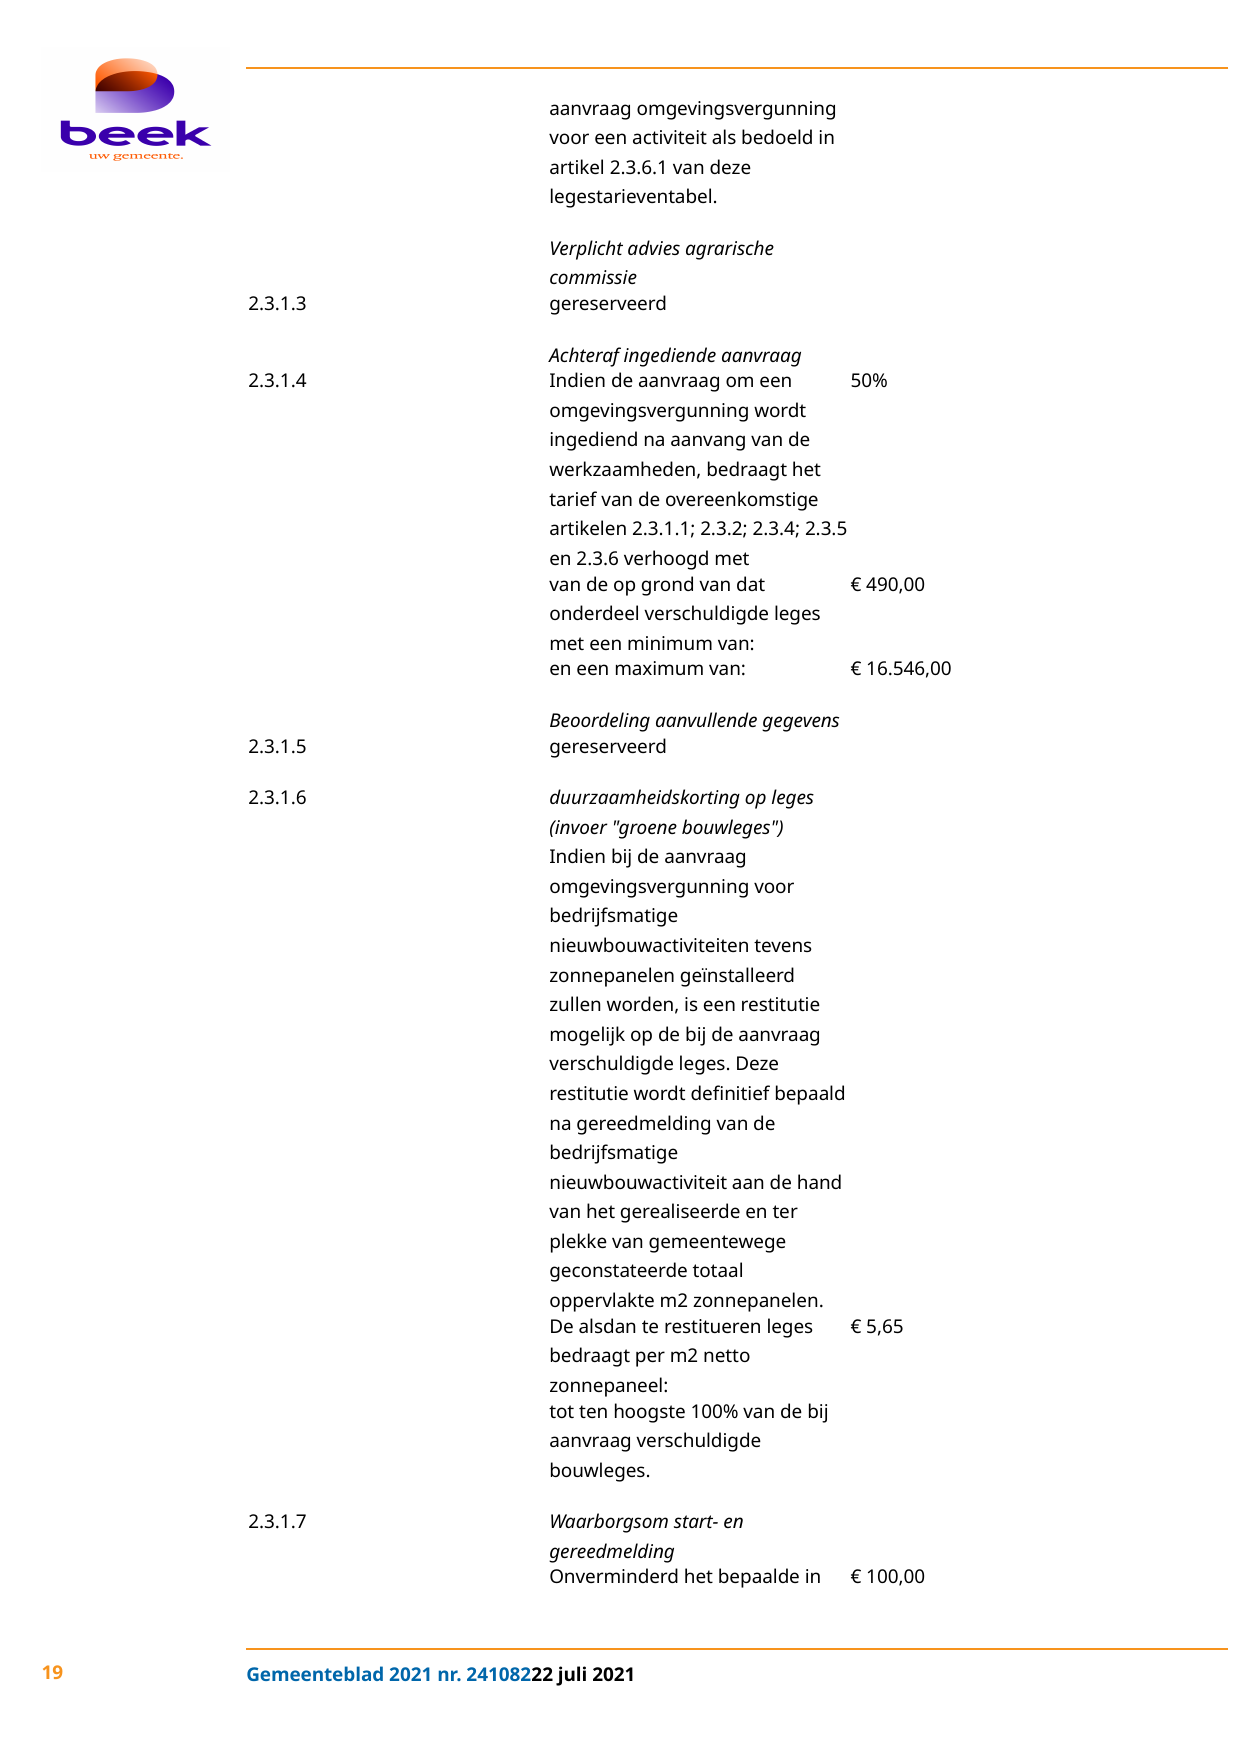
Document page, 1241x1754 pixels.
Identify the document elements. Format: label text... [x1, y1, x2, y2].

table_cell € 100,00 [850, 1564, 1152, 1589]
table_cell [850, 290, 1152, 316]
table_cell [248, 571, 549, 656]
table_cell [850, 784, 1152, 1313]
table_cell De alsdan te restitueren leges bedraagt per m2 netto zonnepaneel: [549, 1313, 850, 1398]
table_cell € 16.546,00 [850, 656, 1152, 681]
table_cell [549, 209, 850, 235]
table_cell 2.3.1.5 [248, 733, 549, 758]
table_cell [248, 1313, 549, 1398]
table_cell [248, 759, 549, 784]
table_cell gereserveerd [549, 290, 850, 316]
table_cell [248, 235, 549, 290]
table_cell [549, 316, 850, 342]
table_cell [850, 316, 1152, 342]
table_cell tot ten hoogste 100% van de bij aanvraag verschuldigde bouwleges. [549, 1398, 850, 1483]
table_cell [850, 235, 1152, 290]
table_cell € 5,65 [850, 1313, 1152, 1398]
table_cell en een maximum van: [549, 656, 850, 681]
table_cell [850, 1509, 1152, 1564]
table_cell [850, 1398, 1152, 1483]
table_cell 2.3.1.4 [248, 368, 549, 571]
table_cell [850, 681, 1152, 707]
table_cell [248, 342, 549, 367]
table_cell [248, 1564, 549, 1589]
table_cell [850, 209, 1152, 235]
table_cell duurzaamheidskorting op leges (invoer "groene bouwleges") Indien bij de aanvraag omgevingsvergunning voor bedrijfsmatige nieuwbouwactiviteiten tevens zonnepanelen geïnstalleerd zullen worden, is een restitutie mogelijk op de bij de aanvraag verschuldigde leges. Deze restitutie wordt definitief bepaald na gereedmelding van de bedrijfsmatige nieuwbouwactiviteit aan de hand van het gerealiseerde en ter plekke van gemeentewege geconstateerde totaal oppervlakte m2 zonnepanelen. [549, 784, 850, 1313]
table_cell [850, 707, 1152, 733]
table_cell [248, 209, 549, 235]
table_cell van de op grond van dat onderdeel verschuldigde leges met een minimum van: [549, 571, 850, 656]
table_cell [850, 95, 1152, 209]
table_cell Waarborgsom start- en gereedmelding [549, 1509, 850, 1564]
table_cell Achteraf ingediende aanvraag [549, 342, 850, 367]
table_cell [549, 759, 850, 784]
table_cell [850, 759, 1152, 784]
table_cell [248, 1483, 549, 1508]
table_cell [248, 316, 549, 342]
table_cell Onverminderd het bepaalde in [549, 1564, 850, 1589]
table_cell [248, 95, 549, 209]
table_cell Beoordeling aanvullende gegevens [549, 707, 850, 733]
table_cell Indien de aanvraag om een omgevingsvergunning wordt ingediend na aanvang van de werkzaamheden, bedraagt het tarief van de overeenkomstige artikelen 2.3.1.1; 2.3.2; 2.3.4; 2.3.5 en 2.3.6 verhoogd met [549, 368, 850, 571]
table_cell [850, 733, 1152, 758]
table_cell 2.3.1.3 [248, 290, 549, 316]
table_cell [850, 342, 1152, 367]
table_cell Verplicht advies agrarische commissie [549, 235, 850, 290]
table_cell 2.3.1.7 [248, 1509, 549, 1564]
table_cell 50% [850, 368, 1152, 571]
table_cell [248, 681, 549, 707]
table_cell gereserveerd [549, 733, 850, 758]
picture [41, 47, 231, 172]
table_cell [549, 1483, 850, 1508]
table_cell [549, 681, 850, 707]
table_cell [850, 1483, 1152, 1508]
table_cell [248, 656, 549, 681]
table_cell [248, 707, 549, 733]
table_cell aanvraag omgevingsvergunning voor een activiteit als bedoeld in artikel 2.3.6.1 van deze legestarieventabel. [549, 95, 850, 209]
table_cell 2.3.1.6 [248, 784, 549, 1313]
table_cell [248, 1398, 549, 1483]
table_cell € 490,00 [850, 571, 1152, 656]
